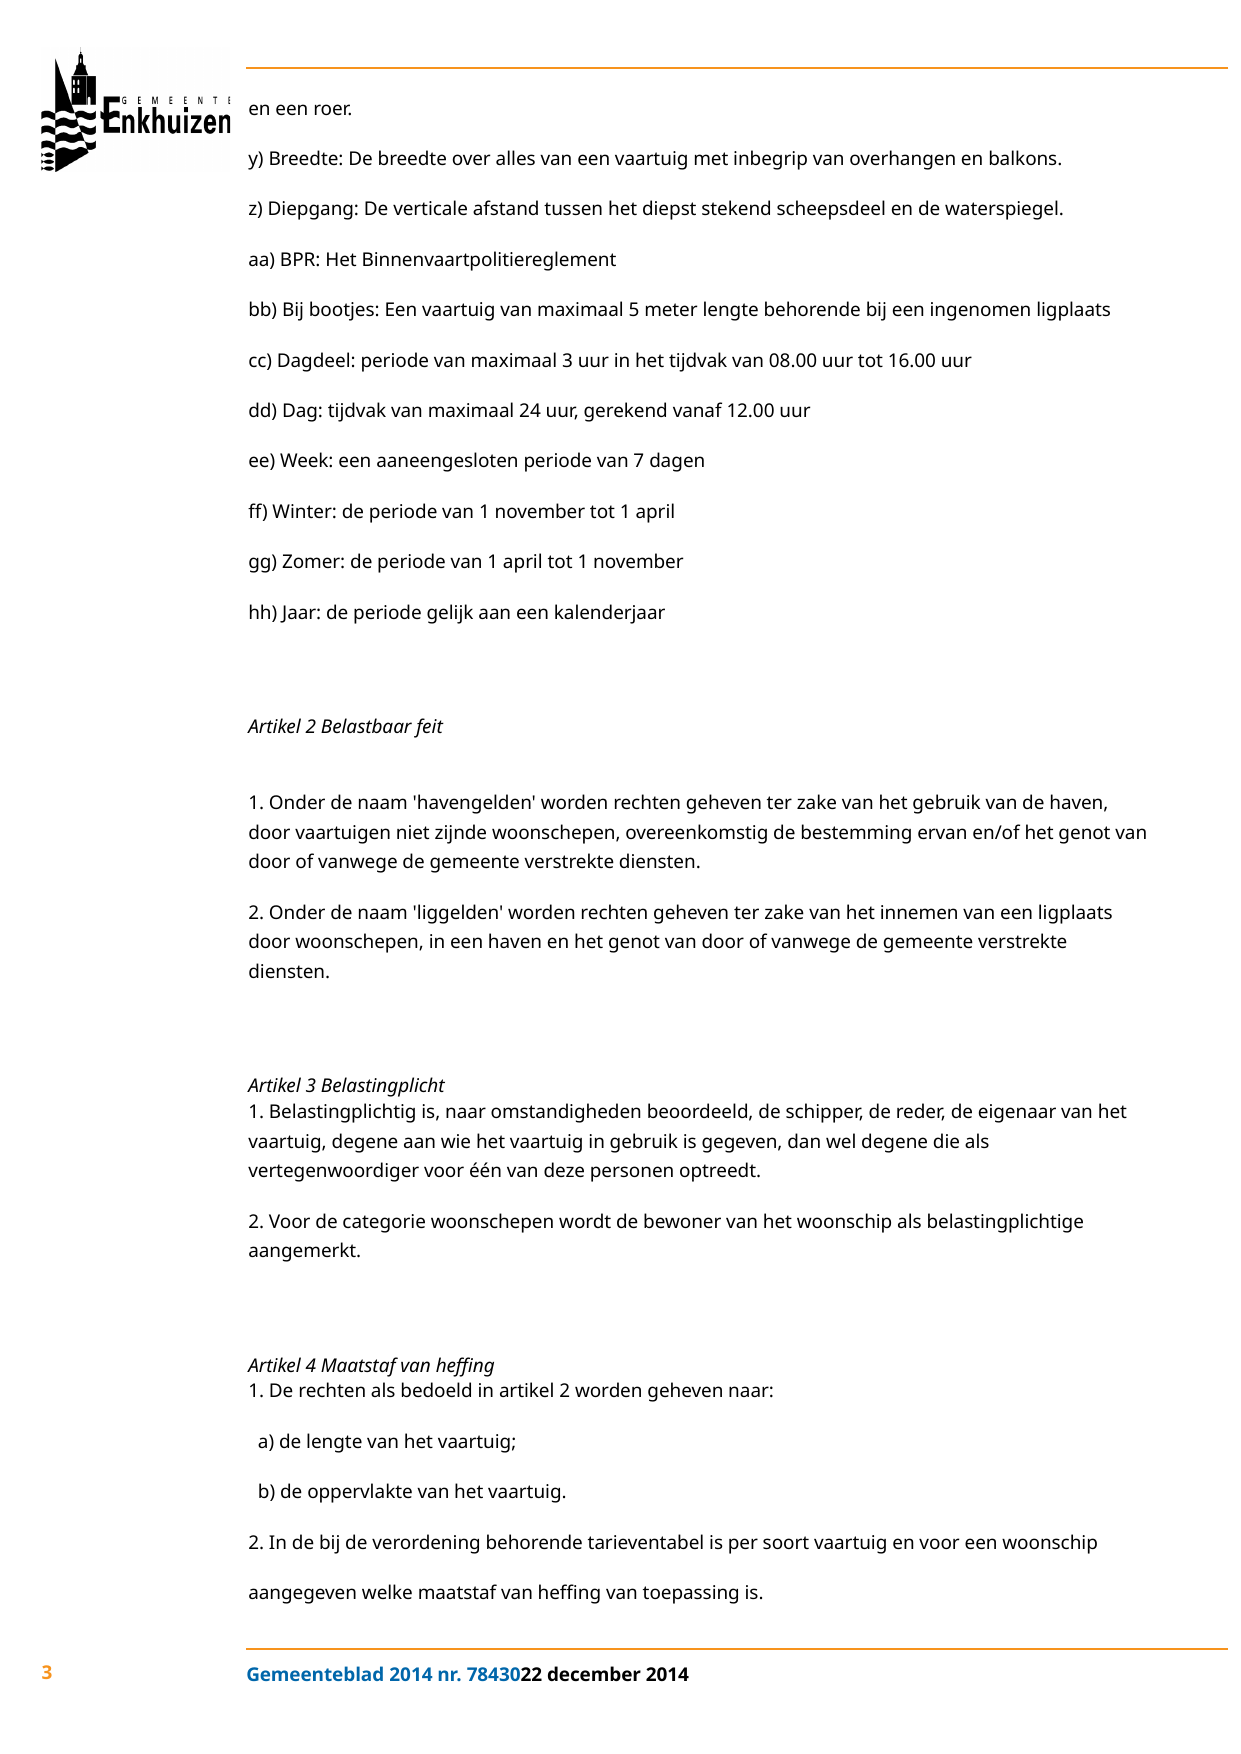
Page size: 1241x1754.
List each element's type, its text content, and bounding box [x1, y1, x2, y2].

text aa) BPR: Het Binnenvaartpolitiereglement [248, 246, 1152, 272]
text hh) Jaar: de periode gelijk aan een kalenderjaar [248, 599, 1152, 625]
text gg) Zomer: de periode van 1 april tot 1 november [248, 548, 1152, 574]
text 2. Voor de categorie woonschepen wordt de bewoner van het woonschip als belastingplichtige aangemerkt. [248, 1208, 1152, 1263]
text bb) Bij bootjes: Een vaartuig van maximaal 5 meter lengte behorende bij een ingenomen ligplaats [248, 296, 1152, 322]
text dd) Dag: tijdvak van maximaal 24 uur, gerekend vanaf 12.00 uur [248, 397, 1152, 423]
text aangegeven welke maatstaf van heffing van toepassing is. [248, 1579, 1152, 1605]
text z) Diepgang: De verticale afstand tussen het diepst stekend scheepsdeel en de waterspiegel. [248, 196, 1152, 221]
text 1. Onder de naam 'havengelden' worden rechten geheven ter zake van het gebruik van de haven, door vaartuigen niet zijnde woonschepen, overeenkomstig de bestemming ervan en/of het genot van door of vanwege de gemeente verstrekte diensten. [248, 789, 1152, 874]
text en een roer. [248, 95, 1152, 121]
text Artikel 3 Belastingplicht [248, 1073, 1152, 1098]
text 2. In de bij de verordening behorende tarieventabel is per soort vaartuig en voor een woonschip [248, 1529, 1152, 1554]
text b) de oppervlakte van het vaartuig. [248, 1478, 1152, 1504]
text a) de lengte van het vaartuig; [248, 1428, 1152, 1454]
text Artikel 2 Belastbaar feit [248, 713, 1152, 739]
text ee) Week: een aaneengesloten periode van 7 dagen [248, 448, 1152, 473]
text Artikel 4 Maatstaf van heffing [248, 1352, 1152, 1378]
text 1. Belastingplichtig is, naar omstandigheden beoordeeld, de schipper, de reder, de eigenaar van het vaartuig, degene aan wie het vaartuig in gebruik is gegeven, dan wel degene die als vertegenwoordiger voor één van deze personen optreedt. [248, 1098, 1152, 1183]
text cc) Dagdeel: periode van maximaal 3 uur in het tijdvak van 08.00 uur tot 16.00 uur [248, 347, 1152, 373]
text 1. De rechten als bedoeld in artikel 2 worden geheven naar: [248, 1378, 1152, 1403]
text y) Breedte: De breedte over alles van een vaartuig met inbegrip van overhangen en balkons. [248, 145, 1152, 171]
text 2. Onder de naam 'liggelden' worden rechten geheven ter zake van het innemen van een ligplaats door woonschepen, in een haven en het genot van door of vanwege de gemeente verstrekte diensten. [248, 899, 1152, 984]
picture [41, 47, 231, 172]
text ff) Winter: de periode van 1 november tot 1 april [248, 498, 1152, 524]
